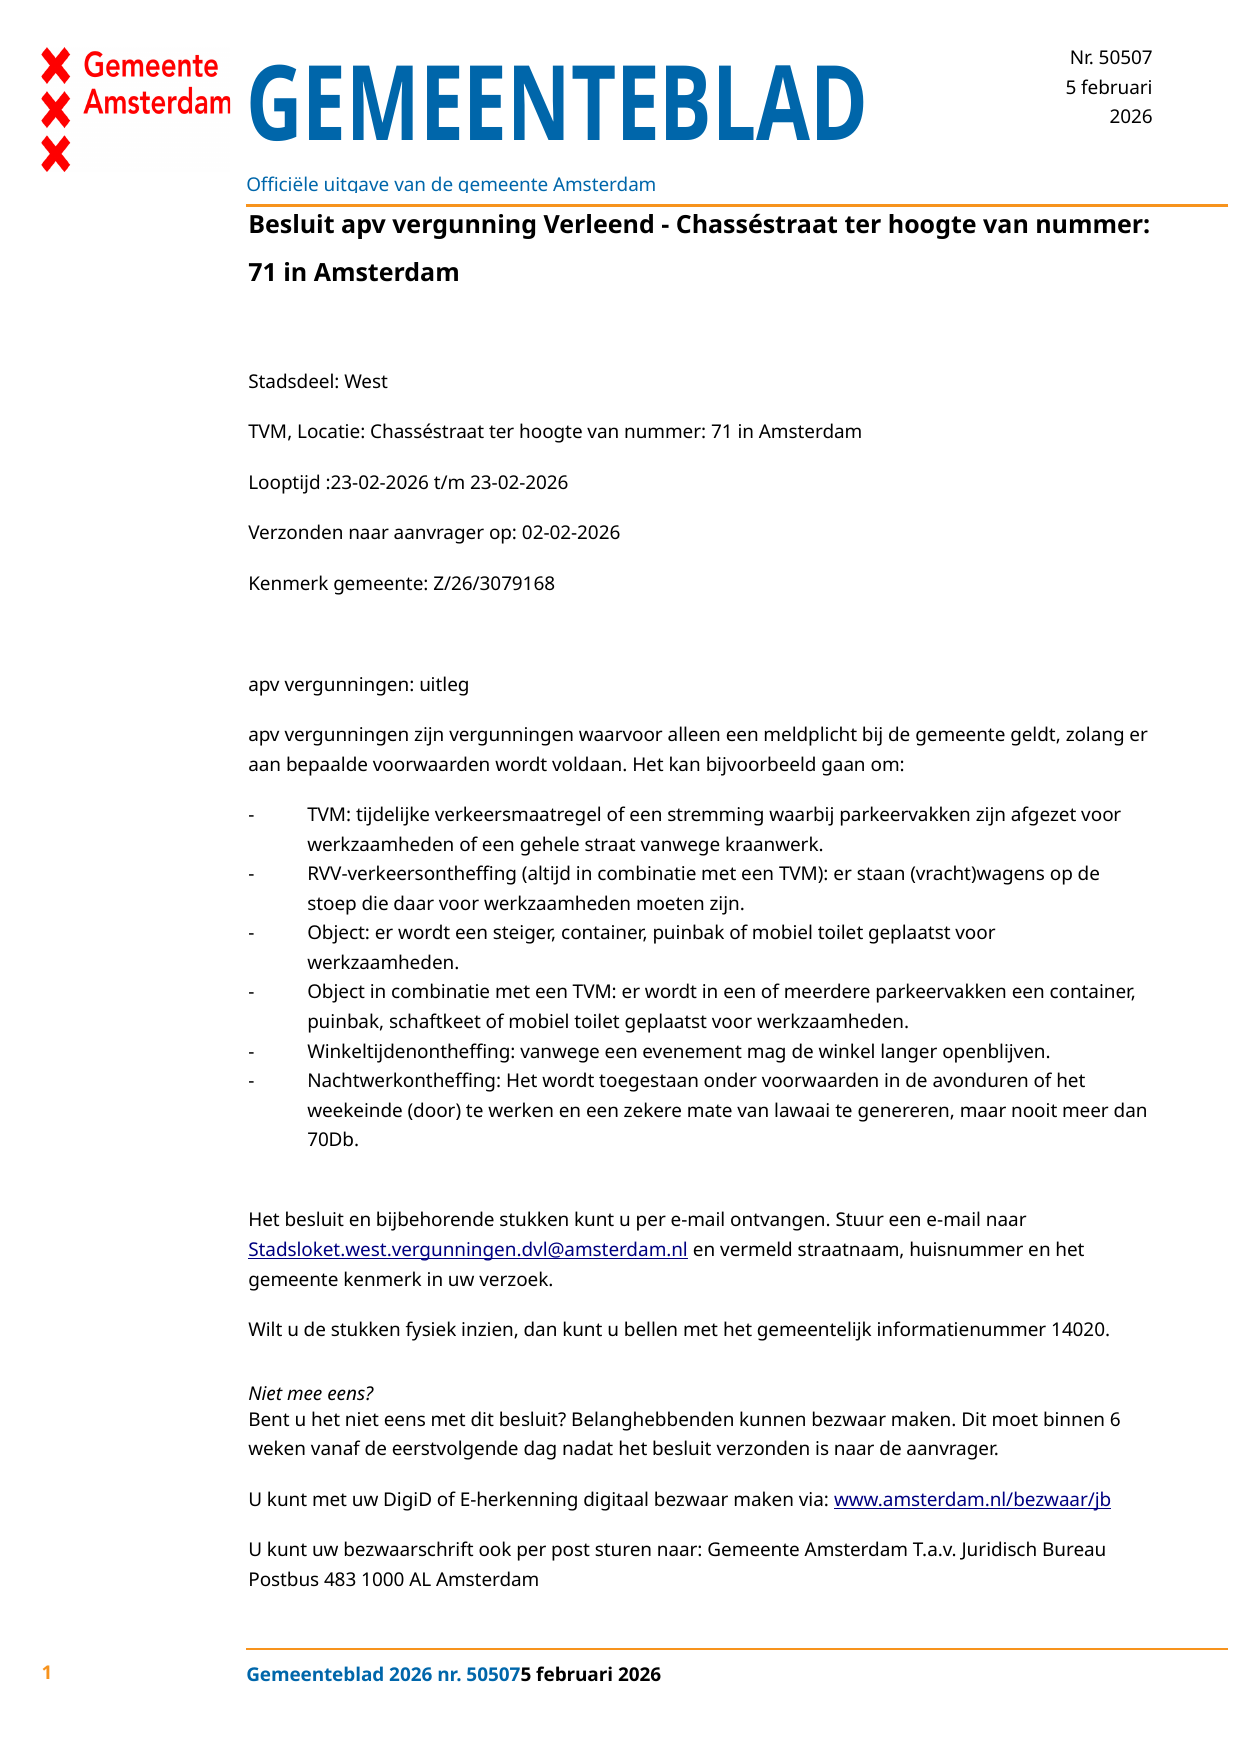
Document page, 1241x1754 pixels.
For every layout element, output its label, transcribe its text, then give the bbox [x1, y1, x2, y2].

text Wilt u de stukken fysiek inzien, dan kunt u bellen met het gemeentelijk informatienummer 14020. [248, 1316, 1152, 1342]
list Object in combinatie met een TVM: er wordt in een of meerdere parkeervakken een container, puinbak, schaftkeet of mobiel toilet geplaatst voor werkzaamheden. [248, 979, 1152, 1034]
text Besluit apv vergunning Verleend - Chasséstraat ter hoogte van nummer: 71 in Amsterdam [248, 207, 1152, 288]
list Object: er wordt een steiger, container, puinbak of mobiel toilet geplaatst voor werkzaamheden. [248, 919, 1152, 975]
list TVM: tijdelijke verkeersmaatregel of een stremming waarbij parkeervakken zijn afgezet voor werkzaamheden of een gehele straat vanwege kraanwerk. [248, 801, 1152, 857]
list RVV-verkeersontheffing (altijd in combinatie met een TVM): er staan (vracht)wagens op de stoep die daar voor werkzaamheden moeten zijn. [248, 860, 1152, 916]
text apv vergunningen zijn vergunningen waarvoor alleen een meldplicht bij de gemeente geldt, zolang er aan bepaalde voorwaarden wordt voldaan. Het kan bijvoorbeeld gaan om: [248, 721, 1152, 777]
text Kenmerk gemeente: Z/26/3079168 [248, 570, 1152, 596]
text Verzonden naar aanvrager op: 02-02-2026 [248, 519, 1152, 545]
text U kunt met uw DigiD of E-herkenning digitaal bezwaar maken via: www.amsterdam.nl/bezwaar/jb [248, 1486, 1152, 1512]
picture [41, 47, 231, 172]
text Bent u het niet eens met dit besluit? Belanghebbenden kunnen bezwaar maken. Dit moet binnen 6 weken vanaf de eerstvolgende dag nadat het besluit verzonden is naar de aanvrager. [248, 1406, 1152, 1461]
text Looptijd :23-02-2026 t/m 23-02-2026 [248, 469, 1152, 495]
text TVM, Locatie: Chasséstraat ter hoogte van nummer: 71 in Amsterdam [248, 419, 1152, 444]
text U kunt uw bezwaarschrift ook per post sturen naar: Gemeente Amsterdam T.a.v. Juridisch Bureau Postbus 483 1000 AL Amsterdam [248, 1536, 1152, 1592]
text Niet mee eens? [248, 1380, 1152, 1406]
text apv vergunningen: uitleg [248, 671, 1152, 697]
text Het besluit en bijbehorende stukken kunt u per e-mail ontvangen. Stuur een e-mail naar Stadsloket.west.vergunningen.dvl@amsterdam.nl en vermeld straatnaam, huisnummer en het gemeente kenmerk in uw verzoek. [248, 1207, 1152, 1292]
text Stadsdeel: West [248, 368, 1152, 394]
list Nachtwerkontheffing: Het wordt toegestaan onder voorwaarden in de avonduren of het weekeinde (door) te werken en een zekere mate van lawaai te genereren, maar nooit meer dan 70Db. [248, 1067, 1152, 1152]
list Winkeltijdenontheffing: vanwege een evenement mag de winkel langer openblijven. [248, 1038, 1152, 1064]
